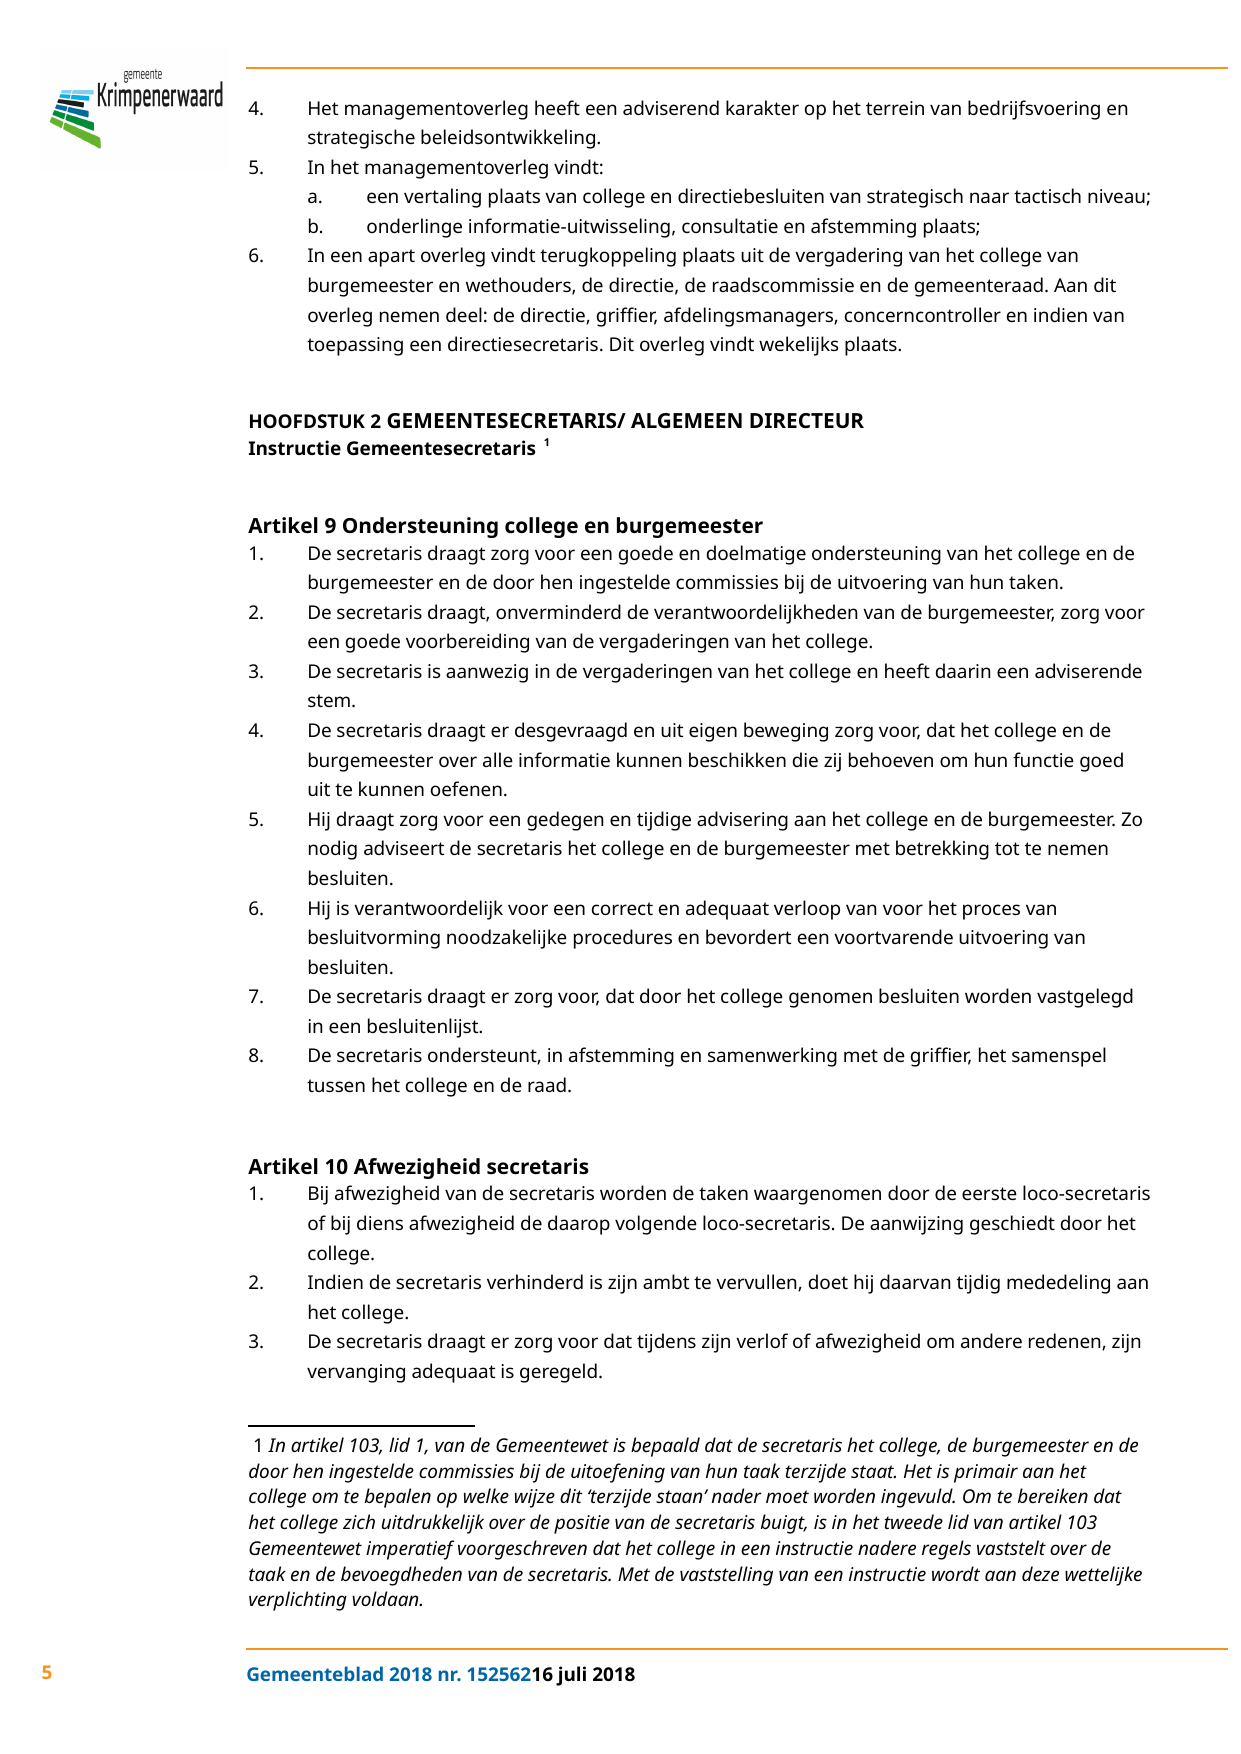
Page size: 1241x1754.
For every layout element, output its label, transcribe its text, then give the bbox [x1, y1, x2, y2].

text In artikel 103, lid 1, van de Gemeentewet is bepaald dat de secretaris het college, de burgemeester en de door hen ingestelde commissies bij de uitoefening van hun taak terzijde staat. Het is primair aan het college om te bepalen op welke wijze dit ‘terzijde staan’ nader moet worden ingevuld. Om te bereiken dat het college zich uitdrukkelijk over de positie van de secretaris buigt, is in het tweede lid van artikel 103 Gemeentewet imperatief voorgeschreven dat het college in een instructie nadere regels vaststelt over de taak en de bevoegdheden van de secretaris. Met de vaststelling van een instructie wordt aan deze wettelijke verplichting voldaan. [248, 1432, 1152, 1612]
text Artikel 9 Ondersteuning college en burgemeester [248, 511, 1152, 540]
list De secretaris ondersteunt, in afstemming en samenwerking met de griffier, het samenspel tussen het college en de raad. [248, 1043, 1152, 1098]
list Hij is verantwoordelijk voor een correct en adequaat verloop van voor het proces van besluitvorming noodzakelijke procedures en bevordert een voortvarende uitvoering van besluiten. [248, 895, 1152, 979]
text HOOFDSTUK 2 GEMEENTESECRETARIS/ ALGEMEEN DIRECTEUR [248, 407, 1152, 435]
list een vertaling plaats van college en directiebesluiten van strategisch naar tactisch niveau; [307, 183, 1152, 209]
text Artikel 10 Afwezigheid secretaris [248, 1152, 1152, 1181]
picture [41, 47, 231, 172]
list De secretaris draagt er desgevraagd en uit eigen beweging zorg voor, dat het college en de burgemeester over alle informatie kunnen beschikken die zij behoeven om hun functie goed uit te kunnen oefenen. [248, 717, 1152, 802]
text Instructie Gemeentesecretaris [248, 435, 1152, 461]
list De secretaris draagt er zorg voor dat tijdens zijn verlof of afwezigheid om andere redenen, zijn vervanging adequaat is geregeld. [248, 1328, 1152, 1384]
list In het managementoverleg vindt: [248, 154, 1152, 180]
list De secretaris draagt zorg voor een goede en doelmatige ondersteuning van het college en de burgemeester en de door hen ingestelde commissies bij de uitvoering van hun taken. [248, 540, 1152, 595]
list Bij afwezigheid van de secretaris worden de taken waargenomen door de eerste loco-secretaris of bij diens afwezigheid de daarop volgende loco-secretaris. De aanwijzing geschiedt door het college. [248, 1181, 1152, 1266]
list Het managementoverleg heeft een adviserend karakter op het terrein van bedrijfsvoering en strategische beleidsontwikkeling. [248, 95, 1152, 150]
list In een apart overleg vindt terugkoppeling plaats uit de vergadering van het college van burgemeester en wethouders, de directie, de raadscommissie en de gemeenteraad. Aan dit overleg nemen deel: de directie, griffier, afdelingsmanagers, concerncontroller en indien van toepassing een directiesecretaris. Dit overleg vindt wekelijks plaats. [248, 243, 1152, 357]
list onderlinge informatie-uitwisseling, consultatie en afstemming plaats; [307, 213, 1152, 239]
list De secretaris is aanwezig in de vergaderingen van het college en heeft daarin een adviserende stem. [248, 658, 1152, 713]
list Indien de secretaris verhinderd is zijn ambt te vervullen, doet hij daarvan tijdig mededeling aan het college. [248, 1269, 1152, 1325]
list Hij draagt zorg voor een gedegen en tijdige advisering aan het college en de burgemeester. Zo nodig adviseert de secretaris het college en de burgemeester met betrekking tot te nemen besluiten. [248, 806, 1152, 891]
list De secretaris draagt er zorg voor, dat door het college genomen besluiten worden vastgelegd in een besluitenlijst. [248, 983, 1152, 1039]
list De secretaris draagt, onverminderd de verantwoordelijkheden van de burgemeester, zorg voor een goede voorbereiding van de vergaderingen van het college. [248, 599, 1152, 654]
